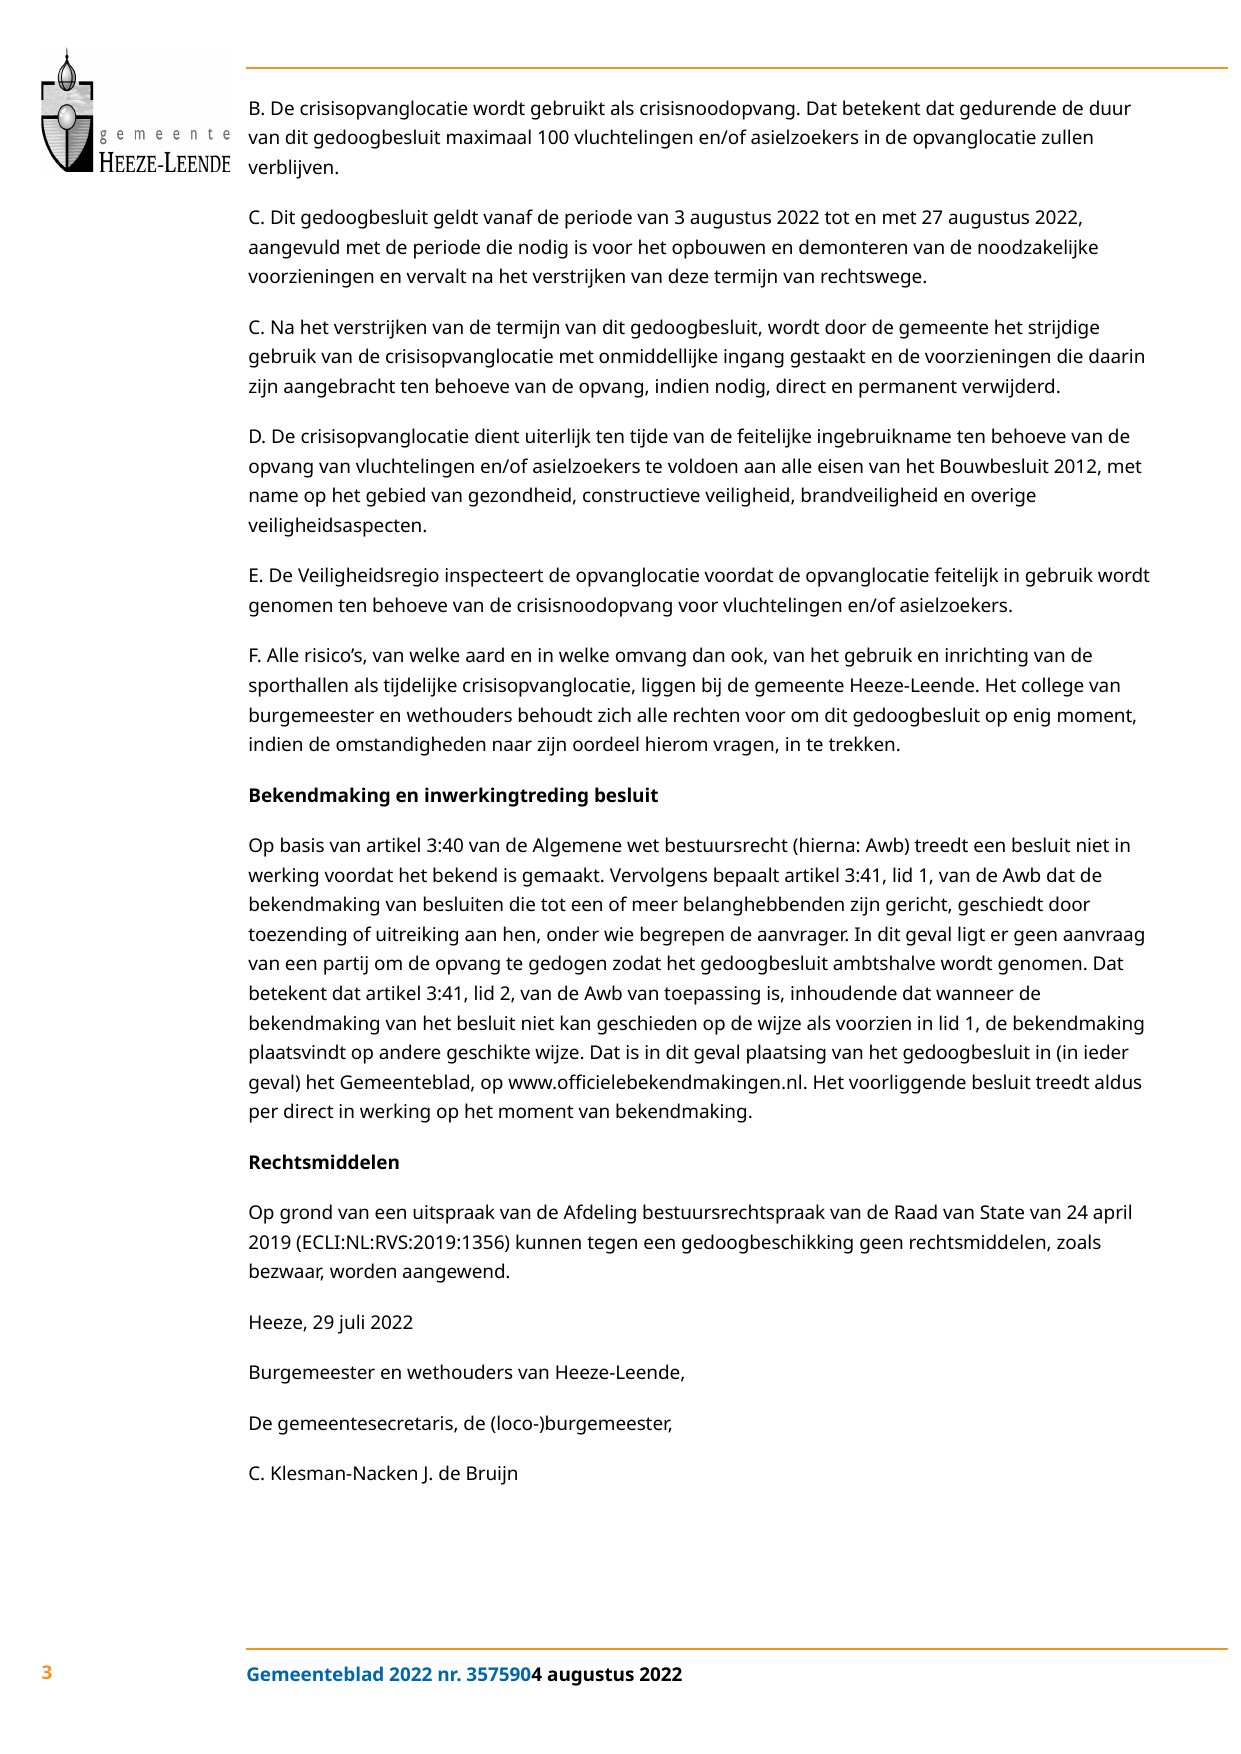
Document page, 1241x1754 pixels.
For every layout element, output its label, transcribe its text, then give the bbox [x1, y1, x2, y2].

text E. De Veiligheidsregio inspecteert de opvanglocatie voordat de opvanglocatie feitelijk in gebruik wordt genomen ten behoeve van de crisisnoodopvang voor vluchtelingen en/of asielzoekers. [248, 563, 1152, 618]
text Heeze, 29 juli 2022 [248, 1309, 1152, 1335]
text C. Klesman-Nacken J. de Bruijn [248, 1460, 1152, 1486]
text B. De crisisopvanglocatie wordt gebruikt als crisisnoodopvang. Dat betekent dat gedurende de duur van dit gedoogbesluit maximaal 100 vluchtelingen en/of asielzoekers in de opvanglocatie zullen verblijven. [248, 95, 1152, 180]
text C. Na het verstrijken van de termijn van dit gedoogbesluit, wordt door de gemeente het strijdige gebruik van de crisisopvanglocatie met onmiddellijke ingang gestaakt en de voorzieningen die daarin zijn aangebracht ten behoeve van de opvang, indien nodig, direct en permanent verwijderd. [248, 314, 1152, 399]
text Op grond van een uitspraak van de Afdeling bestuursrechtspraak van de Raad van State van 24 april 2019 (ECLI:NL:RVS:2019:1356) kunnen tegen een gedoogbeschikking geen rechtsmiddelen, zoals bezwaar, worden aangewend. [248, 1199, 1152, 1284]
text Rechtsmiddelen [248, 1149, 1152, 1175]
text Op basis van artikel 3:40 van de Algemene wet bestuursrecht (hierna: Awb) treedt een besluit niet in werking voordat het bekend is gemaakt. Vervolgens bepaalt artikel 3:41, lid 1, van de Awb dat de bekendmaking van besluiten die tot een of meer belanghebbenden zijn gericht, geschiedt door toezending of uitreiking aan hen, onder wie begrepen de aanvrager. In dit geval ligt er geen aanvraag van een partij om de opvang te gedogen zodat het gedoogbesluit ambtshalve wordt genomen. Dat betekent dat artikel 3:41, lid 2, van de Awb van toepassing is, inhoudende dat wanneer de bekendmaking van het besluit niet kan geschieden op de wijze als voorzien in lid 1, de bekendmaking plaatsvindt op andere geschikte wijze. Dat is in dit geval plaatsing van het gedoogbesluit in (in ieder geval) het Gemeenteblad, op www.officielebekendmakingen.nl. Het voorliggende besluit treedt aldus per direct in werking op het moment van bekendmaking. [248, 832, 1152, 1124]
text D. De crisisopvanglocatie dient uiterlijk ten tijde van de feitelijke ingebruikname ten behoeve van de opvang van vluchtelingen en/of asielzoekers te voldoen aan alle eisen van het Bouwbesluit 2012, met name op het gebied van gezondheid, constructieve veiligheid, brandveiligheid en overige veiligheidsaspecten. [248, 423, 1152, 538]
text Burgemeester en wethouders van Heeze-Leende, [248, 1359, 1152, 1385]
text De gemeentesecretaris, de (loco-)burgemeester, [248, 1410, 1152, 1436]
text F. Alle risico’s, van welke aard en in welke omvang dan ook, van het gebruik en inrichting van de sporthallen als tijdelijke crisisopvanglocatie, liggen bij de gemeente Heeze-Leende. Het college van burgemeester en wethouders behoudt zich alle rechten voor om dit gedoogbesluit op enig moment, indien de omstandigheden naar zijn oordeel hierom vragen, in te trekken. [248, 643, 1152, 757]
text Bekendmaking en inwerkingtreding besluit [248, 782, 1152, 808]
text C. Dit gedoogbesluit geldt vanaf de periode van 3 augustus 2022 tot en met 27 augustus 2022, aangevuld met de periode die nodig is voor het opbouwen en demonteren van de noodzakelijke voorzieningen en vervalt na het verstrijken van deze termijn van rechtswege. [248, 204, 1152, 289]
picture [41, 47, 231, 172]
